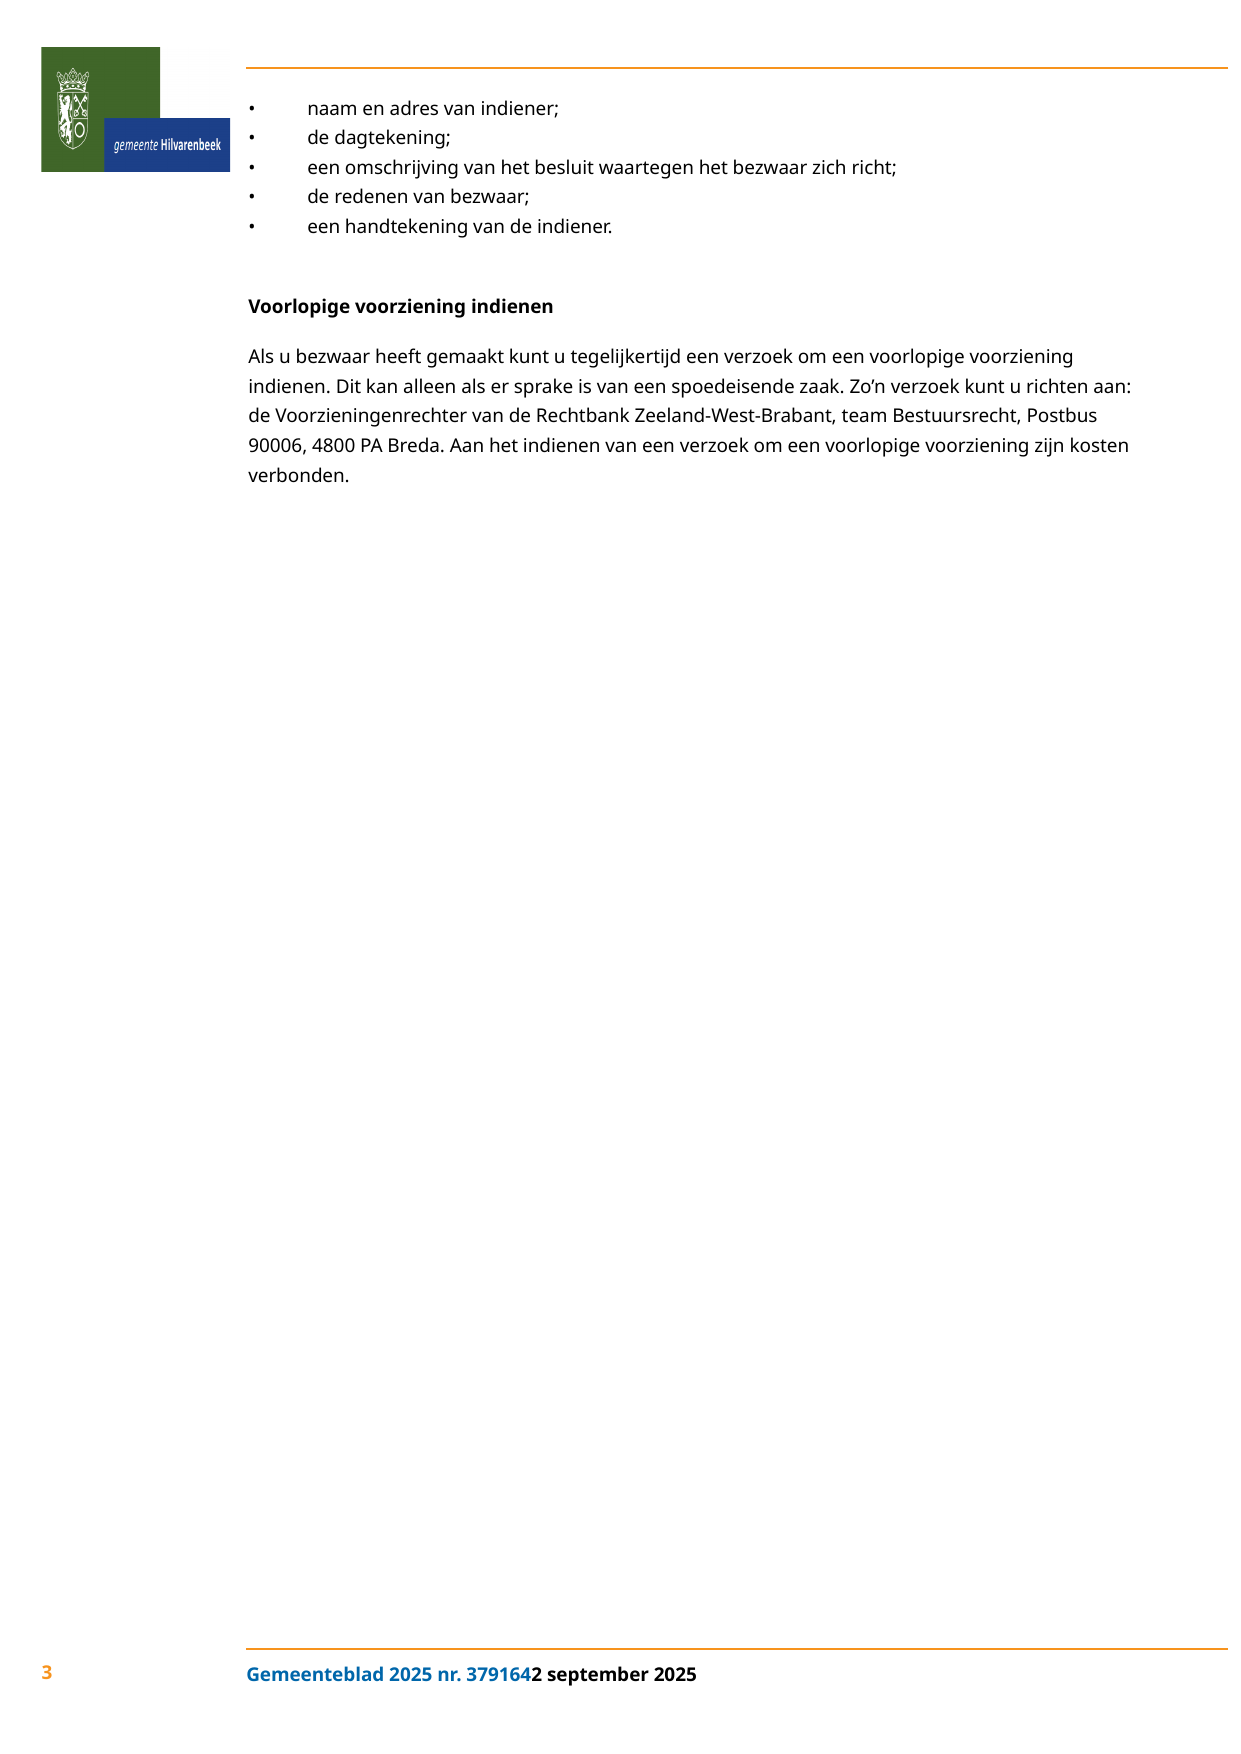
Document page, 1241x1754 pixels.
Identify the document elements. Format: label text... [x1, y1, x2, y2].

list een omschrijving van het besluit waartegen het bezwaar zich richt; [248, 154, 1152, 180]
list naam en adres van indiener; [248, 95, 1152, 121]
list een handtekening van de indiener. [248, 213, 1152, 239]
text Voorlopige voorziening indienen [248, 293, 1152, 319]
picture [41, 47, 231, 172]
text Als u bezwaar heeft gemaakt kunt u tegelijkertijd een verzoek om een voorlopige voorziening indienen. Dit kan alleen als er sprake is van een spoedeisende zaak. Zo’n verzoek kunt u richten aan: de Voorzieningenrechter van de Rechtbank Zeeland-West-Brabant, team Bestuursrecht, Postbus 90006, 4800 PA Breda. Aan het indienen van een verzoek om een voorlopige voorziening zijn kosten verbonden. [248, 343, 1152, 488]
list de dagtekening; [248, 124, 1152, 150]
list de redenen van bezwaar; [248, 183, 1152, 209]
